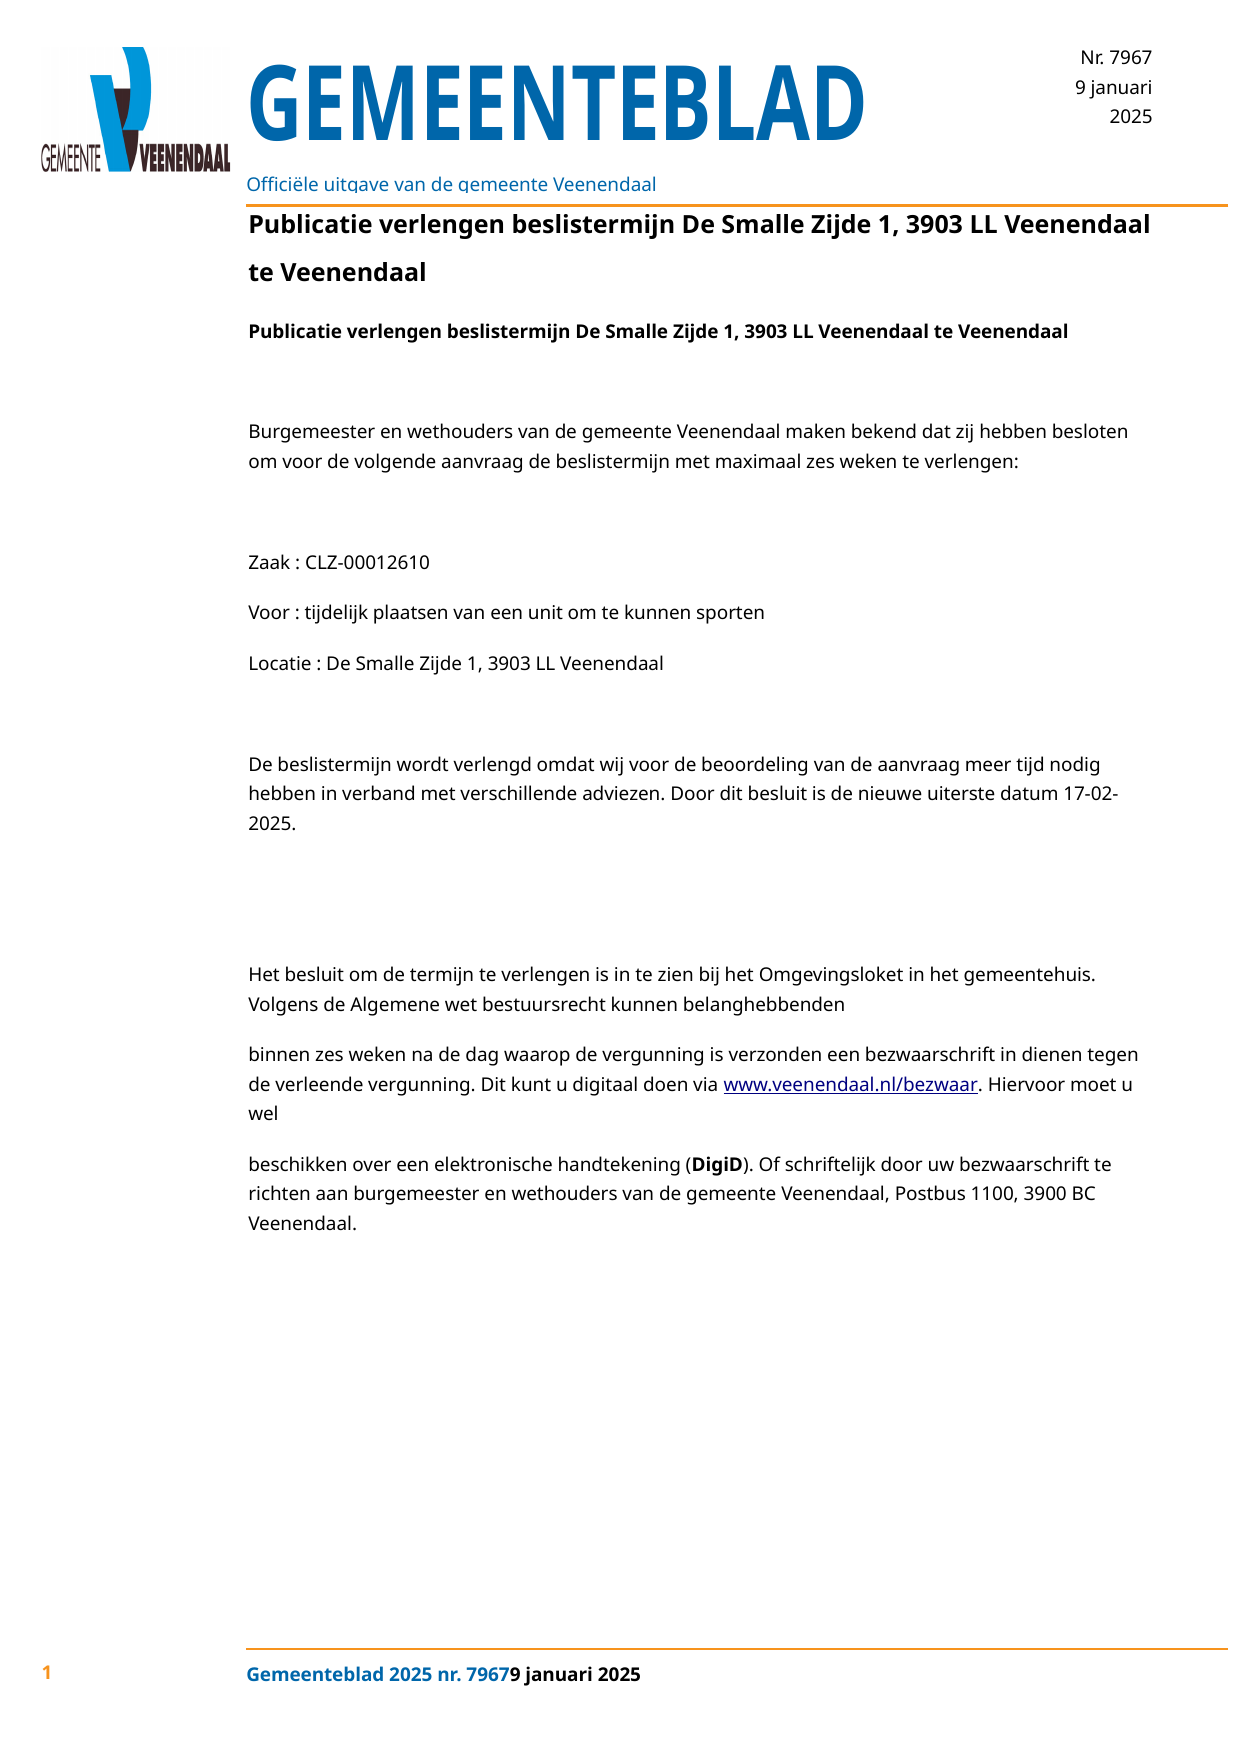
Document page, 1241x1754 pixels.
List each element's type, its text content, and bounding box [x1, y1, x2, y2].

text Zaak : CLZ-00012610 [248, 549, 1152, 575]
text beschikken over een elektronische handtekening (DigiD). Of schriftelijk door uw bezwaarschrift te richten aan burgemeester en wethouders van de gemeente Veenendaal, Postbus 1100, 3900 BC Veenendaal. [248, 1151, 1152, 1236]
text Het besluit om de termijn te verlengen is in te zien bij het Omgevingsloket in het gemeentehuis. Volgens de Algemene wet bestuursrecht kunnen belanghebbenden [248, 961, 1152, 1017]
picture [123, 47, 231, 172]
text De beslistermijn wordt verlengd omdat wij voor de beoordeling van de aanvraag meer tijd nodig hebben in verband met verschillende adviezen. Door dit besluit is de nieuwe uiterste datum 17-02-2025. [248, 751, 1152, 836]
text Publicatie verlengen beslistermijn De Smalle Zijde 1, 3903 LL Veenendaal te Veenendaal [248, 318, 1152, 344]
text Voor : tijdelijk plaatsen van een unit om te kunnen sporten [248, 599, 1152, 625]
picture [41, 47, 130, 172]
text Publicatie verlengen beslistermijn De Smalle Zijde 1, 3903 LL Veenendaal te Veenendaal [248, 207, 1152, 288]
text Locatie : De Smalle Zijde 1, 3903 LL Veenendaal [248, 650, 1152, 676]
text Burgemeester en wethouders van de gemeente Veenendaal maken bekend dat zij hebben besloten om voor de volgende aanvraag de beslistermijn met maximaal zes weken te verlengen: [248, 419, 1152, 474]
text binnen zes weken na de dag waarop de vergunning is verzonden een bezwaarschrift in dienen tegen de verleende vergunning. Dit kunt u digitaal doen via www.veenendaal.nl/bezwaar. Hiervoor moet u wel [248, 1041, 1152, 1126]
